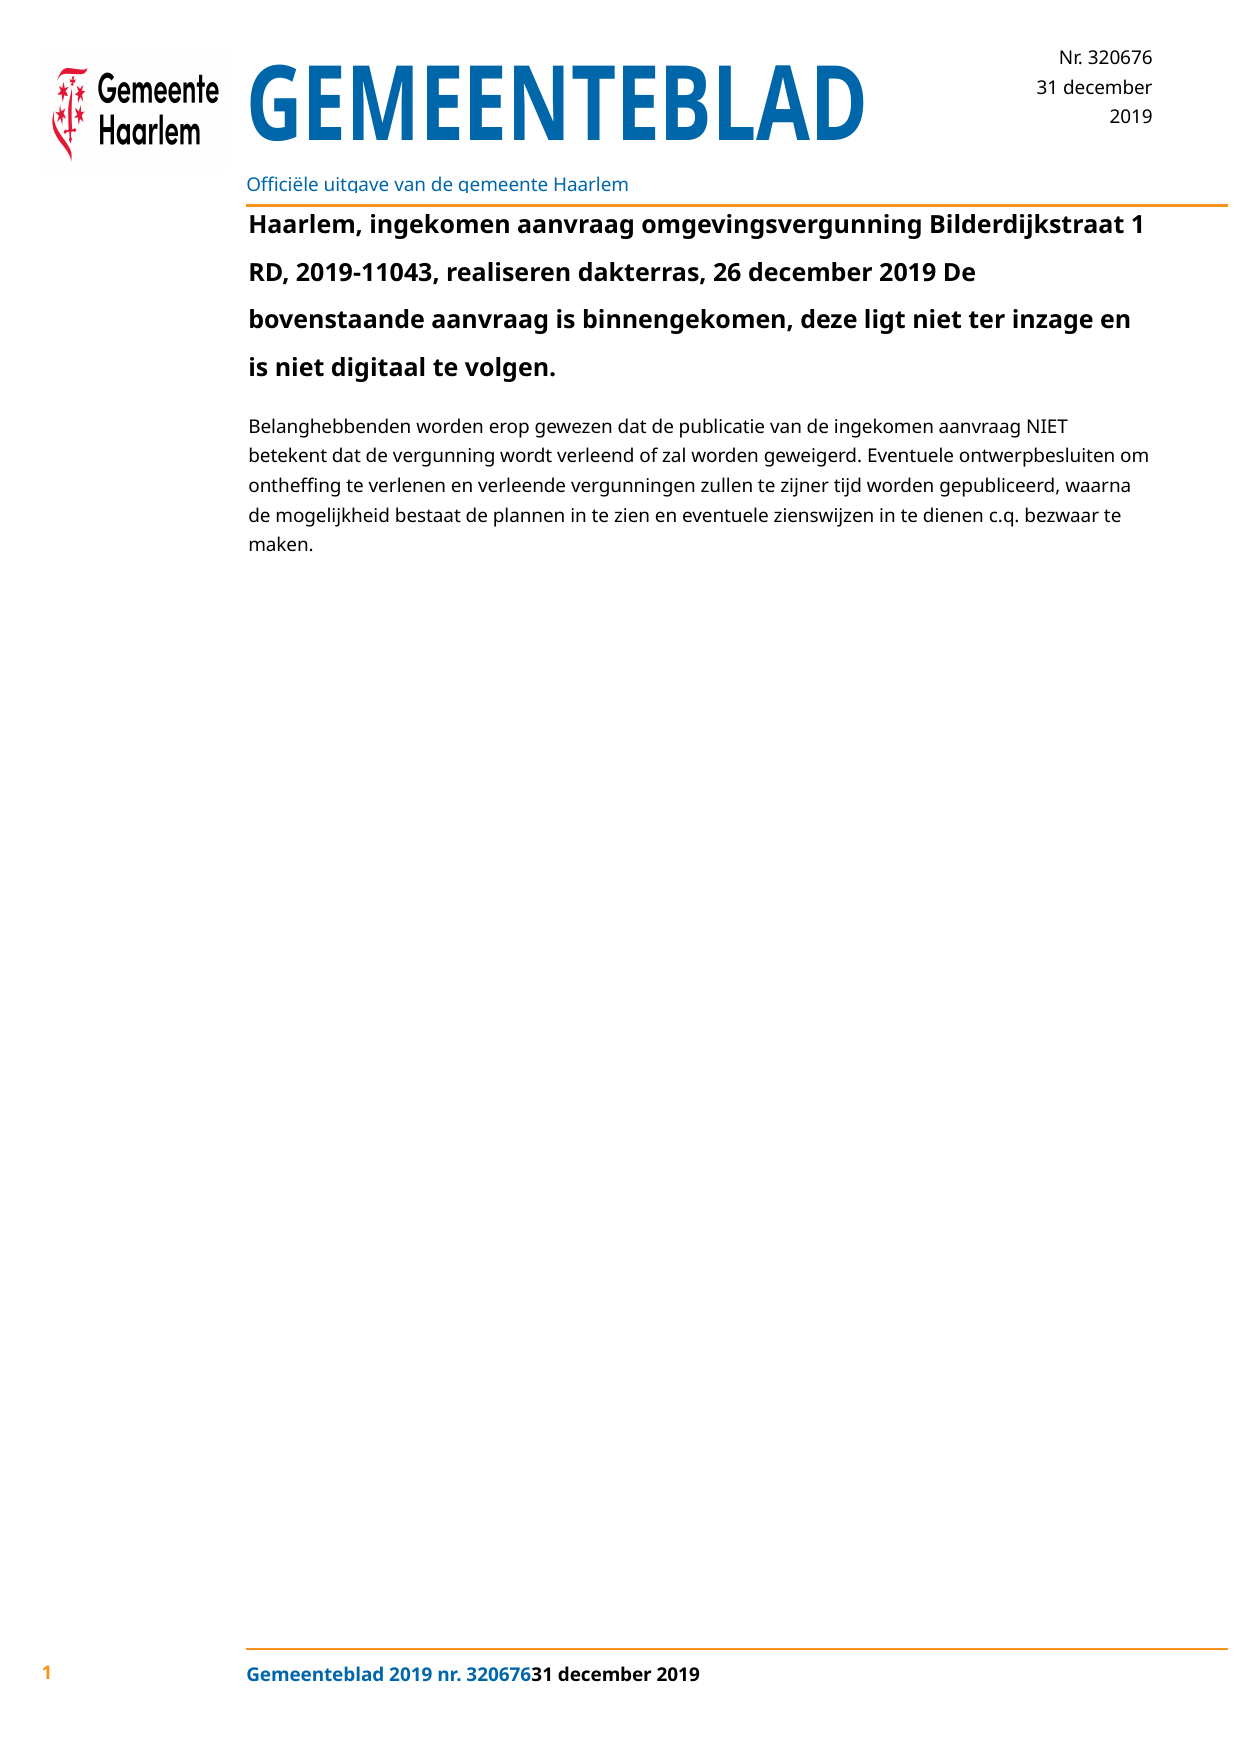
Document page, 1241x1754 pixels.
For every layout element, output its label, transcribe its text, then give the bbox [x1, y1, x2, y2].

text Belanghebbenden worden erop gewezen dat de publicatie van de ingekomen aanvraag NIET betekent dat de vergunning wordt verleend of zal worden geweigerd. Eventuele ontwerpbesluiten om ontheffing te verlenen en verleende vergunningen zullen te zijner tijd worden gepubliceerd, waarna de mogelijkheid bestaat de plannen in te zien en eventuele zienswijzen in te dienen c.q. bezwaar te maken. [248, 413, 1152, 557]
text Haarlem, ingekomen aanvraag omgevingsvergunning Bilderdijkstraat 1 RD, 2019-11043, realiseren dakterras, 26 december 2019 De bovenstaande aanvraag is binnengekomen, deze ligt niet ter inzage en is niet digitaal te volgen. [248, 207, 1152, 384]
picture [41, 47, 231, 172]
